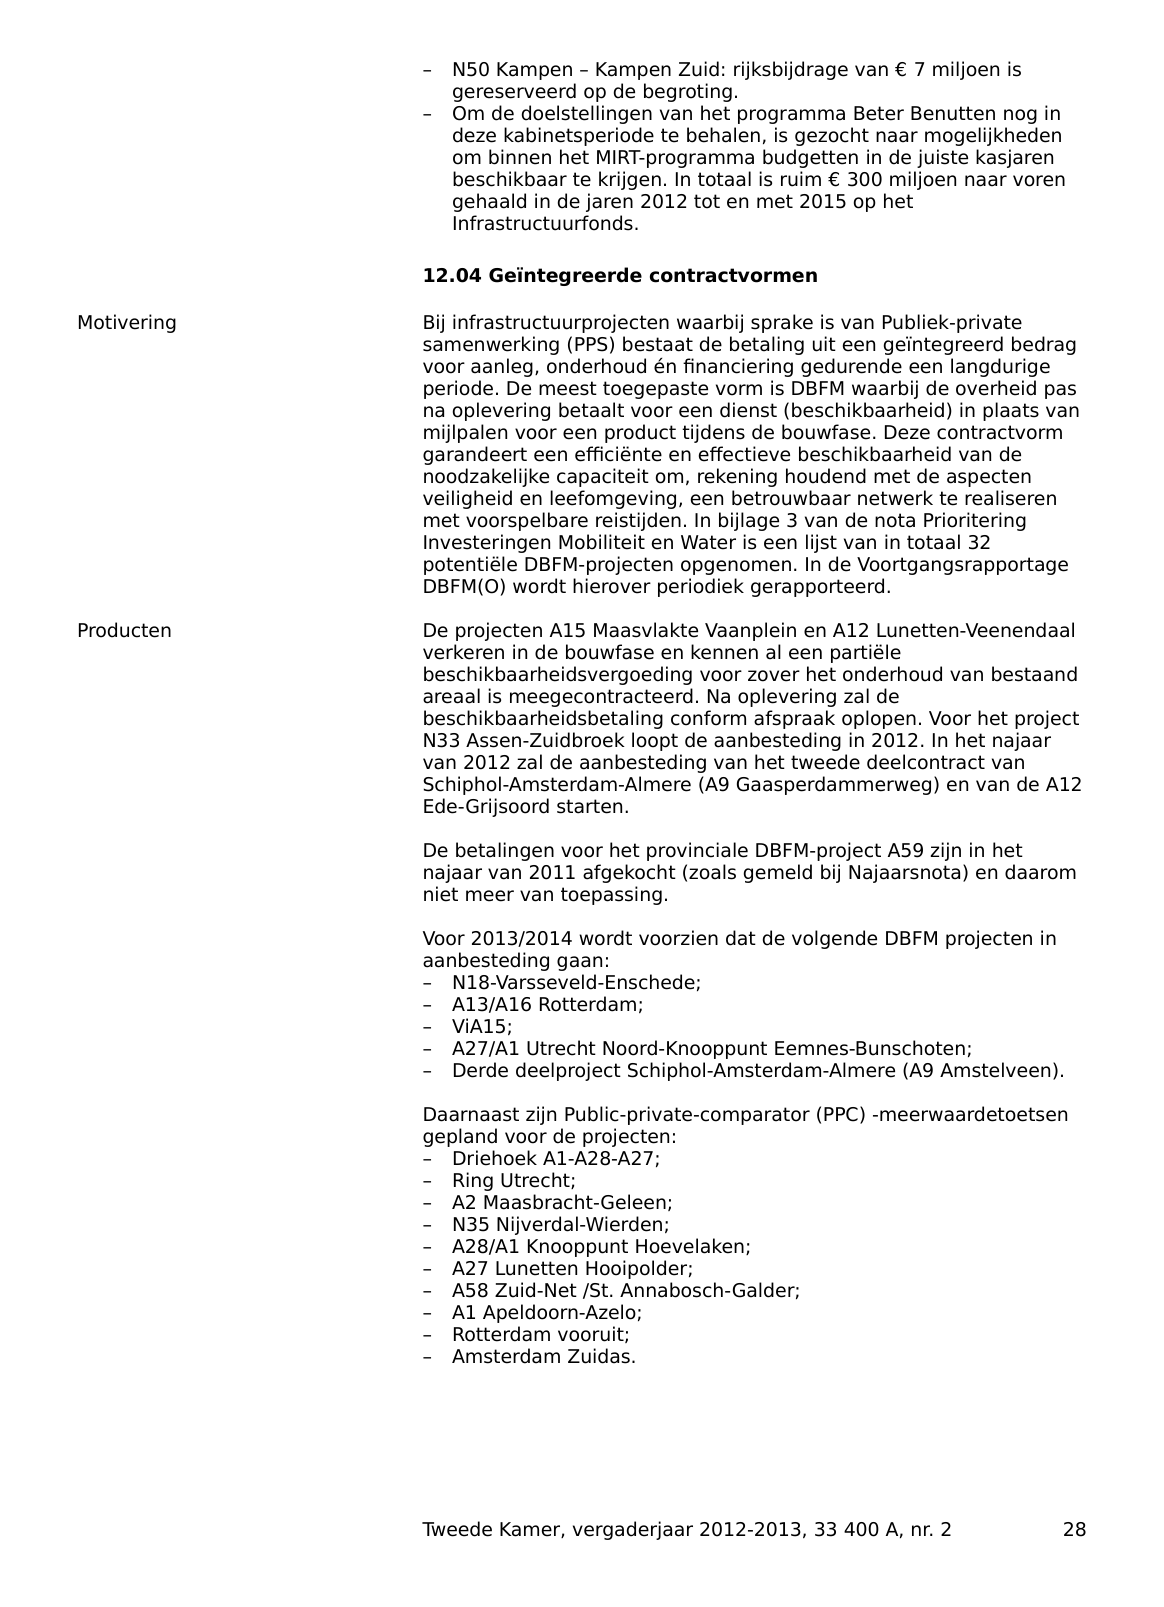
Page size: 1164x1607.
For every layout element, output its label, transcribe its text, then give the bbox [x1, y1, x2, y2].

text – Amsterdam Zuidas. [422, 1346, 1087, 1368]
text – Rotterdam vooruit; [422, 1324, 1087, 1346]
text – A27 Lunetten Hooipolder; [422, 1258, 1087, 1280]
text De projecten A15 Maasvlakte Vaanplein en A12 Lunetten-Veenendaal verkeren in de bouwfase en kennen al een partiële beschikbaarheidsvergoeding voor zover het onderhoud van bestaand areaal is meegecontracteerd. Na oplevering zal de beschikbaarheidsbetaling conform afspraak oplopen. Voor het project N33 Assen-Zuidbroek loopt de aanbesteding in 2012. In het najaar van 2012 zal de aanbesteding van het tweede deelcontract van Schiphol-Amsterdam-Almere (A9 Gaasperdammerweg) en van de A12 Ede-Grijsoord starten. [422, 620, 1087, 818]
text Voor 2013/2014 wordt voorzien dat de volgende DBFM projecten in aanbesteding gaan: [422, 928, 1087, 972]
text Producten [77, 620, 399, 642]
text – A27/A1 Utrecht Noord-Knooppunt Eemnes-Bunschoten; [422, 1038, 1087, 1060]
text – Driehoek A1-A28-A27; [422, 1148, 1087, 1170]
text – N50 Kampen – Kampen Zuid: rijksbijdrage van € 7 miljoen is gereserveerd op de begroting. [422, 59, 1087, 103]
text De betalingen voor het provinciale DBFM-project A59 zijn in het najaar van 2011 afgekocht (zoals gemeld bij Najaarsnota) en daarom niet meer van toepassing. [422, 840, 1087, 906]
text Bij infrastructuurprojecten waarbij sprake is van Publiek-private samenwerking (PPS) bestaat de betaling uit een geïntegreerd bedrag voor aanleg, onderhoud én financiering gedurende een langdurige periode. De meest toegepaste vorm is DBFM waarbij de overheid pas na oplevering betaalt voor een dienst (beschikbaarheid) in plaats van mijlpalen voor een product tijdens de bouwfase. Deze contractvorm garandeert een efficiënte en effectieve beschikbaarheid van de noodzakelijke capaciteit om, rekening houdend met de aspecten veiligheid en leefomgeving, een betrouwbaar netwerk te realiseren met voorspelbare reistijden. In bijlage 3 van de nota Prioritering Investeringen Mobiliteit en Water is een lijst van in totaal 32 potentiële DBFM-projecten opgenomen. In de Voortgangsrapportage DBFM(O) wordt hierover periodiek gerapporteerd. [422, 312, 1087, 598]
text – Om de doelstellingen van het programma Beter Benutten nog in deze kabinetsperiode te behalen, is gezocht naar mogelijkheden om binnen het MIRT-programma budgetten in de juiste kasjaren beschikbaar te krijgen. In totaal is ruim € 300 miljoen naar voren gehaald in de jaren 2012 tot en met 2015 op het Infrastructuurfonds. [422, 103, 1087, 235]
subtitle 12.04 Geïntegreerde contractvormen [422, 265, 1087, 287]
text – A28/A1 Knooppunt Hoevelaken; [422, 1236, 1087, 1258]
text Motivering [77, 312, 399, 334]
text – A13/A16 Rotterdam; [422, 994, 1087, 1016]
text Daarnaast zijn Public-private-comparator (PPC) -meerwaardetoetsen gepland voor de projecten: [422, 1104, 1087, 1148]
text – N18-Varsseveld-Enschede; [422, 972, 1087, 994]
text – N35 Nijverdal-Wierden; [422, 1214, 1087, 1236]
text – A1 Apeldoorn-Azelo; [422, 1302, 1087, 1324]
text – Derde deelproject Schiphol-Amsterdam-Almere (A9 Amstelveen). [422, 1060, 1087, 1082]
text – Ring Utrecht; [422, 1170, 1087, 1192]
text – A2 Maasbracht-Geleen; [422, 1192, 1087, 1214]
text – ViA15; [422, 1016, 1087, 1038]
text – A58 Zuid-Net /St. Annabosch-Galder; [422, 1280, 1087, 1302]
